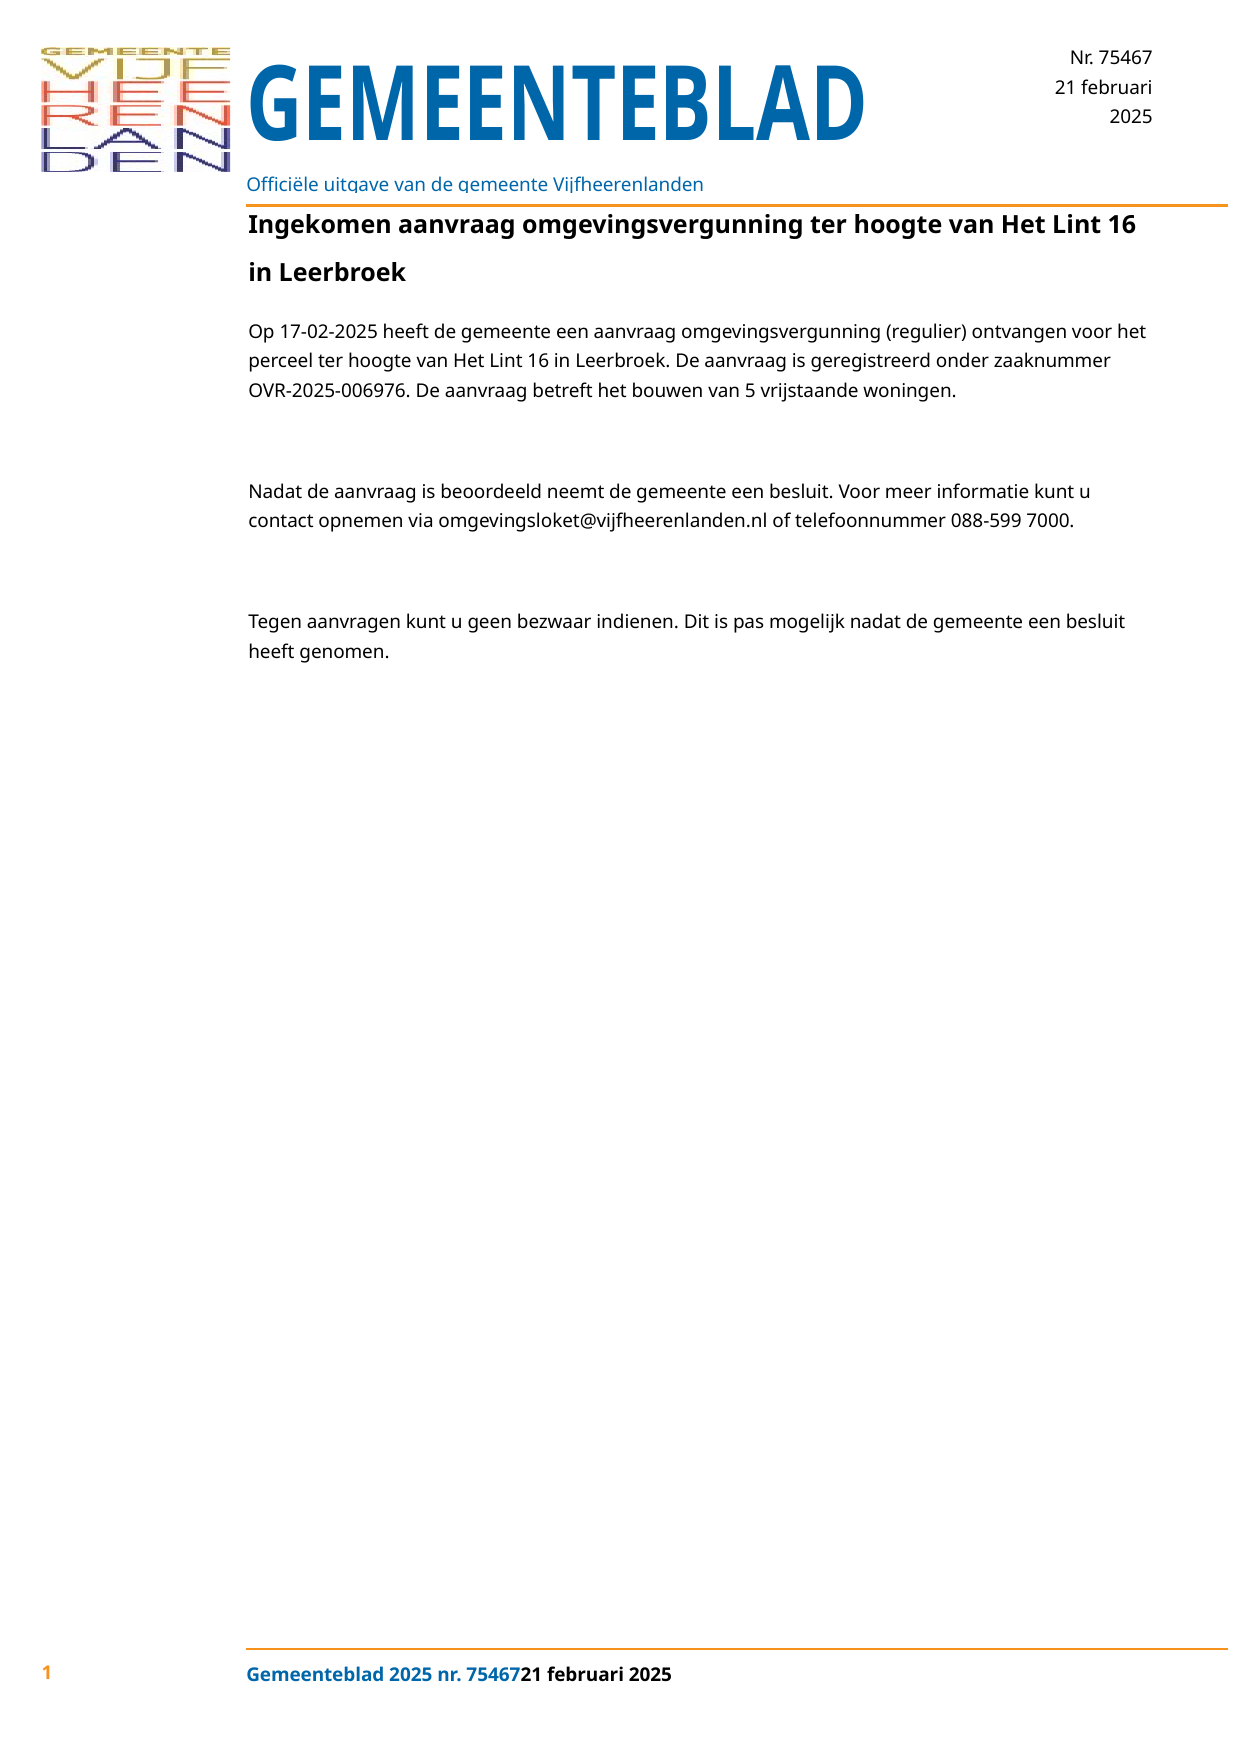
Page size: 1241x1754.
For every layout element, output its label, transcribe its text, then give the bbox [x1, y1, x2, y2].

text Ingekomen aanvraag omgevingsvergunning ter hoogte van Het Lint 16 in Leerbroek [248, 207, 1152, 288]
text Op 17-02-2025 heeft de gemeente een aanvraag omgevingsvergunning (regulier) ontvangen voor het perceel ter hoogte van Het Lint 16 in Leerbroek. De aanvraag is geregistreerd onder zaaknummer OVR-2025-006976. De aanvraag betreft het bouwen van 5 vrijstaande woningen. [248, 318, 1152, 403]
text Nadat de aanvraag is beoordeeld neemt de gemeente een besluit. Voor meer informatie kunt u contact opnemen via omgevingsloket@vijfheerenlanden.nl of telefoonnummer 088-599 7000. [248, 478, 1152, 533]
text Tegen aanvragen kunt u geen bezwaar indienen. Dit is pas mogelijk nadat de gemeente een besluit heeft genomen. [248, 608, 1152, 664]
picture [41, 47, 231, 172]
